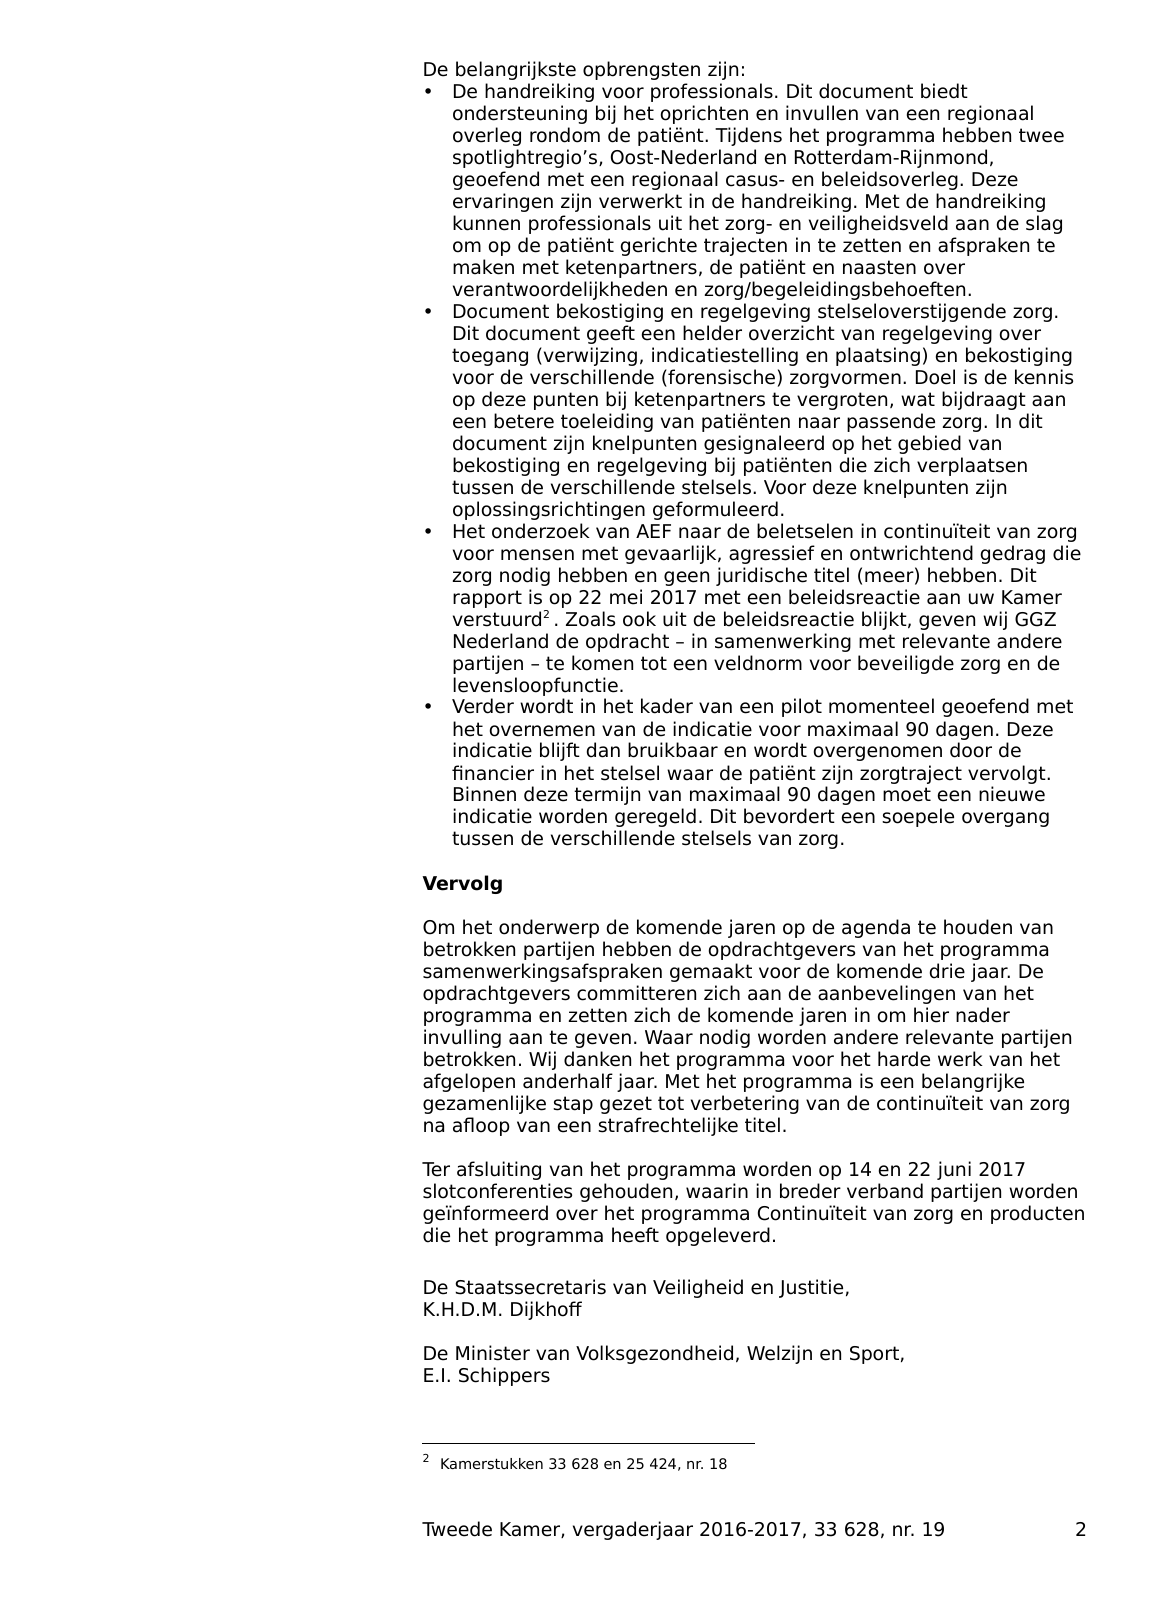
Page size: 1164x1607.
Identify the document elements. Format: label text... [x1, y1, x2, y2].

text • Document bekostiging en regelgeving stelseloverstijgende zorg. Dit document geeft een helder overzicht van regelgeving over toegang (verwijzing, indicatiestelling en plaatsing) en bekostiging voor de verschillende (forensische) zorgvormen. Doel is de kennis op deze punten bij ketenpartners te vergroten, wat bijdraagt aan een betere toeleiding van patiënten naar passende zorg. In dit document zijn knelpunten gesignaleerd op het gebied van bekostiging en regelgeving bij patiënten die zich verplaatsen tussen de verschillende stelsels. Voor deze knelpunten zijn oplossingsrichtingen geformuleerd. [422, 301, 1087, 521]
text Om het onderwerp de komende jaren op de agenda te houden van betrokken partijen hebben de opdrachtgevers van het programma samenwerkingsafspraken gemaakt voor de komende drie jaar. De opdrachtgevers committeren zich aan de aanbevelingen van het programma en zetten zich de komende jaren in om hier nader invulling aan te geven. Waar nodig worden andere relevante partijen betrokken. Wij danken het programma voor het harde werk van het afgelopen anderhalf jaar. Met het programma is een belangrijke gezamenlijke stap gezet tot verbetering van de continuïteit van zorg na afloop van een strafrechtelijke titel. [422, 917, 1087, 1136]
text • De handreiking voor professionals. Dit document biedt ondersteuning bij het oprichten en invullen van een regionaal overleg rondom de patiënt. Tijdens het programma hebben twee spotlightregio’s, Oost-Nederland en Rotterdam-Rijnmond, geoefend met een regionaal casus- en beleidsoverleg. Deze ervaringen zijn verwerkt in de handreiking. Met de handreiking kunnen professionals uit het zorg- en veiligheidsveld aan de slag om op de patiënt gerichte trajecten in te zetten en afspraken te maken met ketenpartners, de patiënt en naasten over verantwoordelijkheden en zorg/begeleidingsbehoeften. [422, 81, 1087, 301]
text Ter afsluiting van het programma worden op 14 en 22 juni 2017 slotconferenties gehouden, waarin in breder verband partijen worden geïnformeerd over het programma Continuïteit van zorg en producten die het programma heeft opgeleverd. [422, 1159, 1087, 1247]
text • Het onderzoek van AEF naar de beletselen in continuïteit van zorg voor mensen met gevaarlijk, agressief en ontwrichtend gedrag die zorg nodig hebben en geen juridische titel (meer) hebben. Dit rapport is op 22 mei 2017 met een beleidsreactie aan uw Kamer verstuurd. Zoals ook uit de beleidsreactie blijkt, geven wij GGZ Nederland de opdracht – in samenwerking met relevante andere partijen – te komen tot een veldnorm voor beveiligde zorg en de levensloopfunctie. [422, 521, 1087, 696]
text Kamerstukken 33 628 en 25 424, nr. 18 [422, 1452, 1087, 1474]
text De belangrijkste opbrengsten zijn: [422, 59, 1087, 81]
text De Minister van Volksgezondheid, Welzijn en Sport, E.I. Schippers [422, 1343, 1087, 1387]
text De Staatssecretaris van Veiligheid en Justitie, K.H.D.M. Dijkhoff [422, 1277, 1087, 1321]
text • Verder wordt in het kader van een pilot momenteel geoefend met het overnemen van de indicatie voor maximaal 90 dagen. Deze indicatie blijft dan bruikbaar en wordt overgenomen door de financier in het stelsel waar de patiënt zijn zorgtraject vervolgt. Binnen deze termijn van maximaal 90 dagen moet een nieuwe indicatie worden geregeld. Dit bevordert een soepele overgang tussen de verschillende stelsels van zorg. [422, 696, 1087, 850]
subtitle Vervolg [422, 872, 1087, 894]
